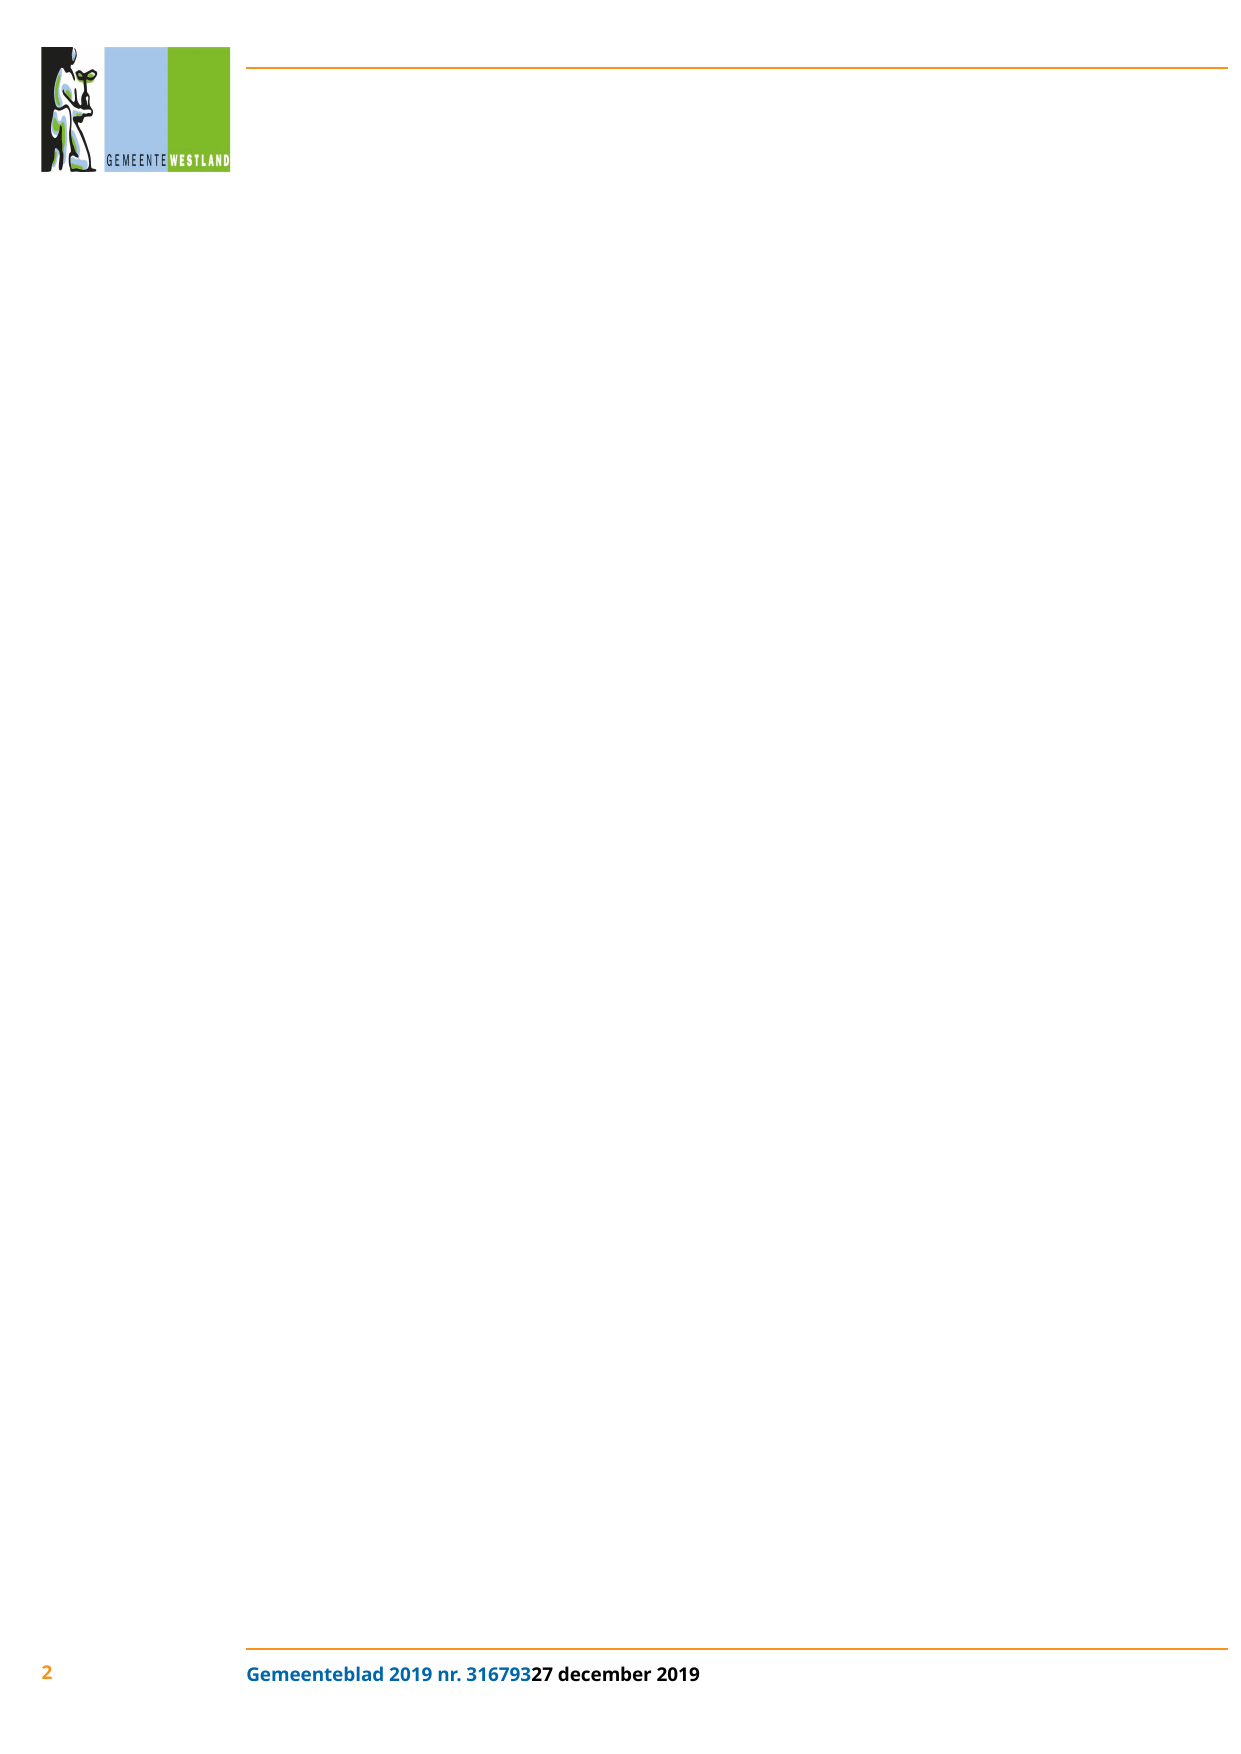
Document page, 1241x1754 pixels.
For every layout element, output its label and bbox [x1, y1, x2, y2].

picture [41, 47, 231, 172]
